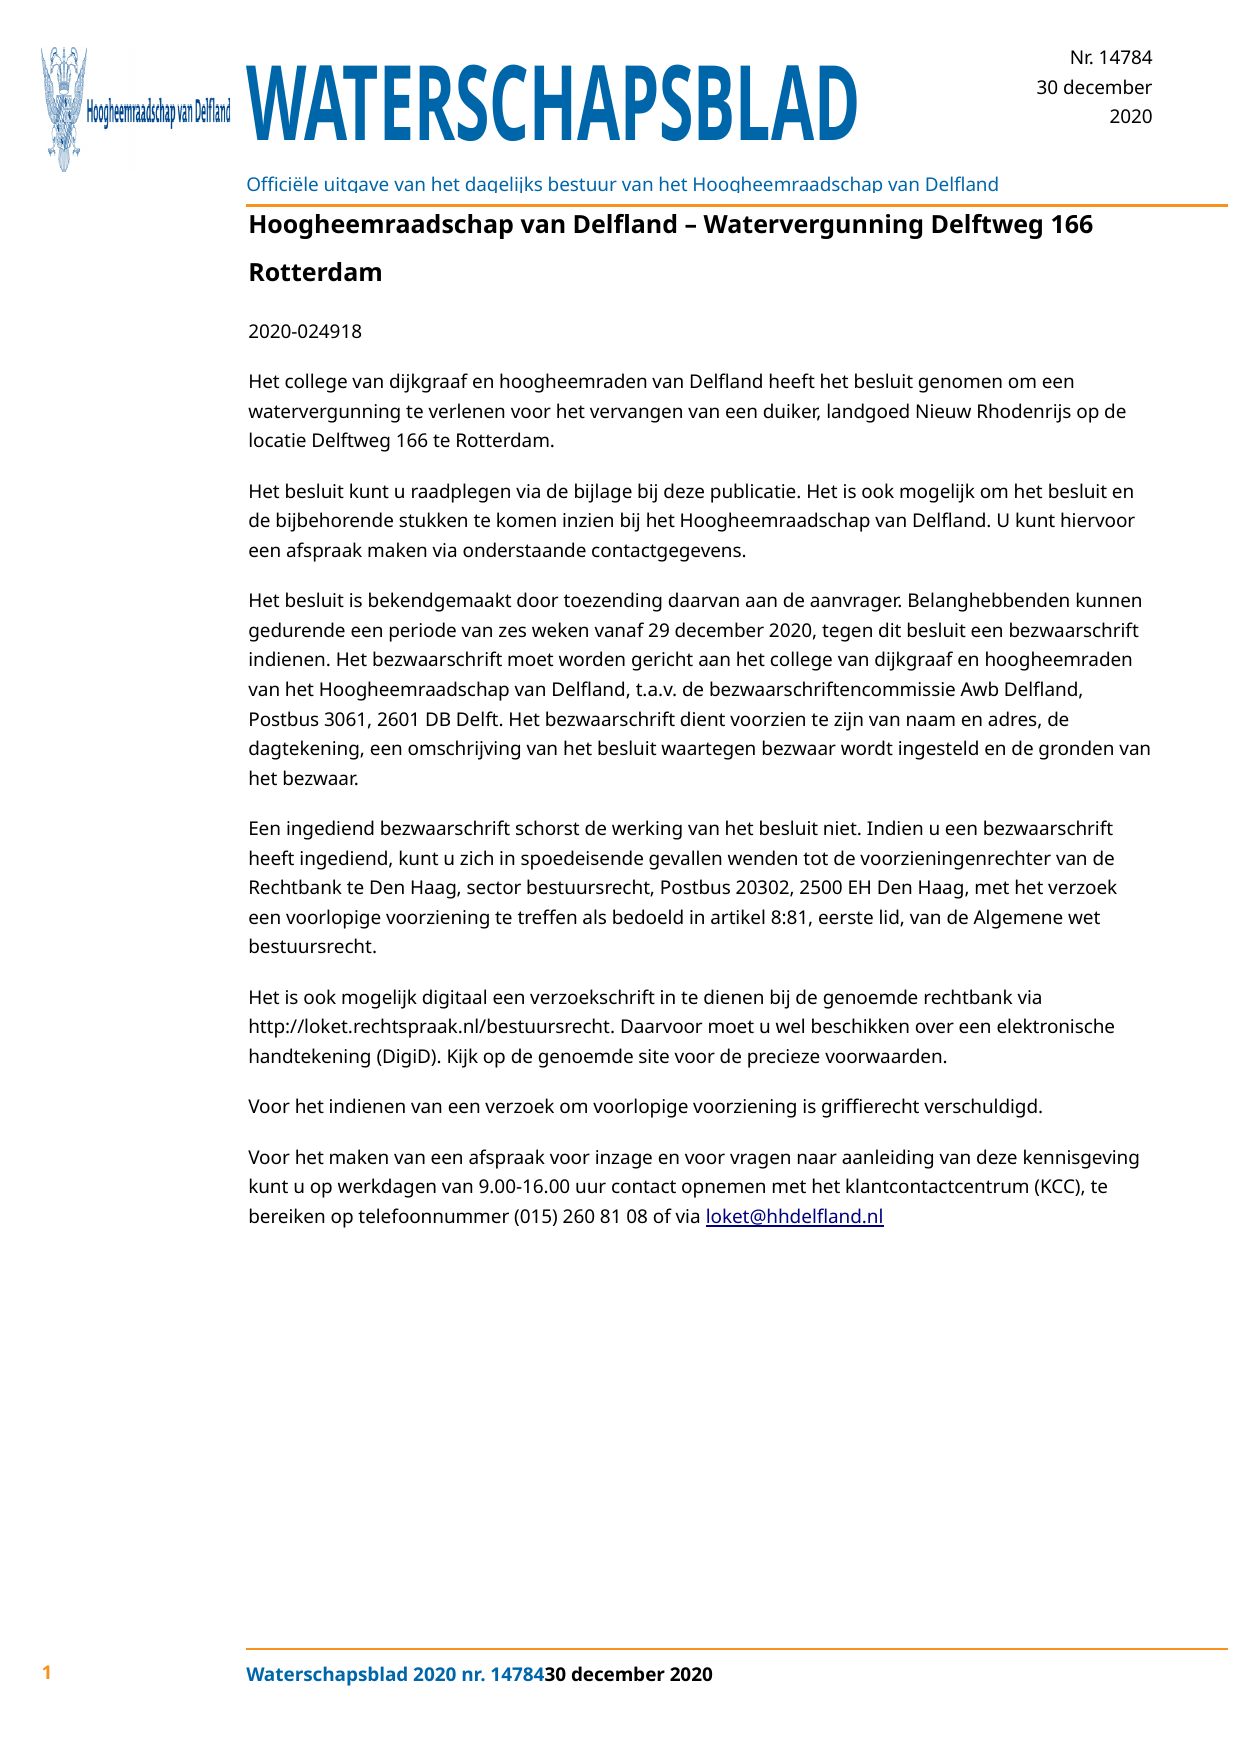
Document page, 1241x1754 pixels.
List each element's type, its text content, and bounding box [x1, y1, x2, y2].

text Het college van dijkgraaf en hoogheemraden van Delfland heeft het besluit genomen om een watervergunning te verlenen voor het vervangen van een duiker, landgoed Nieuw Rhodenrijs op de locatie Delftweg 166 te Rotterdam. [248, 368, 1152, 453]
text Het besluit kunt u raadplegen via de bijlage bij deze publicatie. Het is ook mogelijk om het besluit en de bijbehorende stukken te komen inzien bij het Hoogheemraadschap van Delfland. U kunt hiervoor een afspraak maken via onderstaande contactgegevens. [248, 478, 1152, 563]
text Voor het indienen van een verzoek om voorlopige voorziening is griffierecht verschuldigd. [248, 1094, 1152, 1119]
text Het besluit is bekendgemaakt door toezending daarvan aan de aanvrager. Belanghebbenden kunnen gedurende een periode van zes weken vanaf 29 december 2020, tegen dit besluit een bezwaarschrift indienen. Het bezwaarschrift moet worden gericht aan het college van dijkgraaf en hoogheemraden van het Hoogheemraadschap van Delfland, t.a.v. de bezwaarschriftencommissie Awb Delfland, Postbus 3061, 2601 DB Delft. Het bezwaarschrift dient voorzien te zijn van naam en adres, de dagtekening, een omschrijving van het besluit waartegen bezwaar wordt ingesteld en de gronden van het bezwaar. [248, 587, 1152, 791]
picture [41, 47, 231, 172]
text 2020-024918 [248, 318, 1152, 344]
text Een ingediend bezwaarschrift schorst de werking van het besluit niet. Indien u een bezwaarschrift heeft ingediend, kunt u zich in spoedeisende gevallen wenden tot de voorzieningenrechter van de Rechtbank te Den Haag, sector bestuursrecht, Postbus 20302, 2500 EH Den Haag, met het verzoek een voorlopige voorziening te treffen als bedoeld in artikel 8:81, eerste lid, van de Algemene wet bestuursrecht. [248, 815, 1152, 959]
text Hoogheemraadschap van Delfland – Watervergunning Delftweg 166 Rotterdam [248, 207, 1152, 288]
text Het is ook mogelijk digitaal een verzoekschrift in te dienen bij de genoemde rechtbank via http://loket.rechtspraak.nl/bestuursrecht. Daarvoor moet u wel beschikken over een elektronische handtekening (DigiD). Kijk op de genoemde site voor de precieze voorwaarden. [248, 984, 1152, 1069]
text Voor het maken van een afspraak voor inzage en voor vragen naar aanleiding van deze kennisgeving kunt u op werkdagen van 9.00-16.00 uur contact opnemen met het klantcontactcentrum (KCC), te bereiken op telefoonnummer (015) 260 81 08 of via loket@hhdelfland.nl [248, 1144, 1152, 1229]
